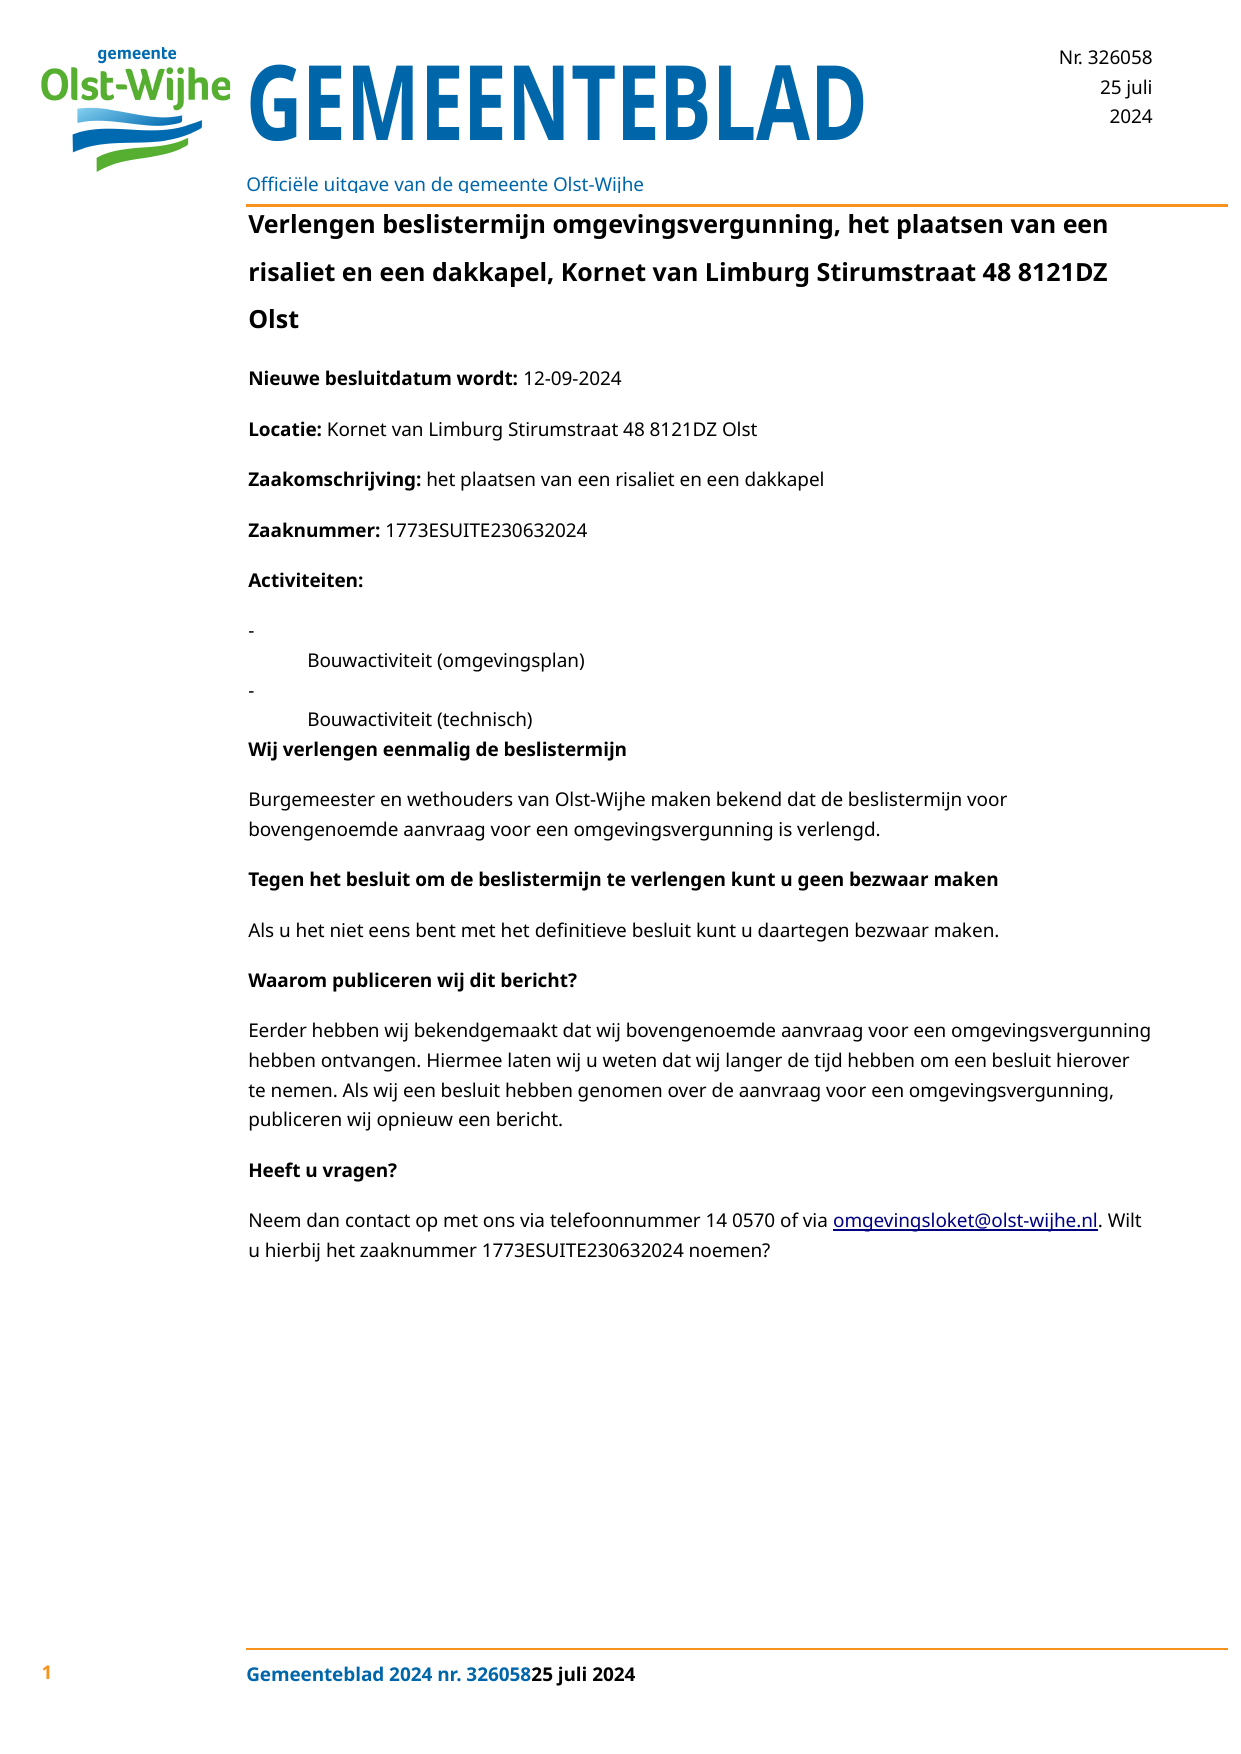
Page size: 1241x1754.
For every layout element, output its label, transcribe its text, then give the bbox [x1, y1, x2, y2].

list Bouwactiviteit (omgevingsplan) [248, 647, 1152, 673]
text Burgemeester en wethouders van Olst-Wijhe maken bekend dat de beslistermijn voor bovengenoemde aanvraag voor een omgevingsvergunning is verlengd. [248, 786, 1152, 842]
text Verlengen beslistermijn omgevingsvergunning, het plaatsen van een risaliet en een dakkapel, Kornet van Limburg Stirumstraat 48 8121DZ Olst [248, 207, 1152, 336]
text Tegen het besluit om de beslistermijn te verlengen kunt u geen bezwaar maken [248, 866, 1152, 892]
text Eerder hebben wij bekendgemaakt dat wij bovengenoemde aanvraag voor een omgevingsvergunning hebben ontvangen. Hiermee laten wij u weten dat wij langer de tijd hebben om een besluit hierover te nemen. Als wij een besluit hebben genomen over de aanvraag voor een omgevingsvergunning, publiceren wij opnieuw een bericht. [248, 1018, 1152, 1132]
text Zaaknummer: 1773ESUITE230632024 [248, 517, 1152, 542]
text Waarom publiceren wij dit bericht? [248, 967, 1152, 993]
text Activiteiten: [248, 567, 1152, 593]
text Als u het niet eens bent met het definitieve besluit kunt u daartegen bezwaar maken. [248, 917, 1152, 942]
picture [41, 47, 231, 172]
text Neem dan contact op met ons via telefoonnummer 14 0570 of via omgevingsloket@olst-wijhe.nl. Wilt u hierbij het zaaknummer 1773ESUITE230632024 noemen? [248, 1207, 1152, 1262]
text Locatie: Kornet van Limburg Stirumstraat 48 8121DZ Olst [248, 416, 1152, 442]
text Nieuwe besluitdatum wordt: 12-09-2024 [248, 366, 1152, 391]
text Zaakomschrijving: het plaatsen van een risaliet en een dakkapel [248, 466, 1152, 492]
list Bouwactiviteit (technisch) [248, 706, 1152, 732]
text Heeft u vragen? [248, 1157, 1152, 1182]
text Wij verlengen eenmalig de beslistermijn [248, 736, 1152, 762]
